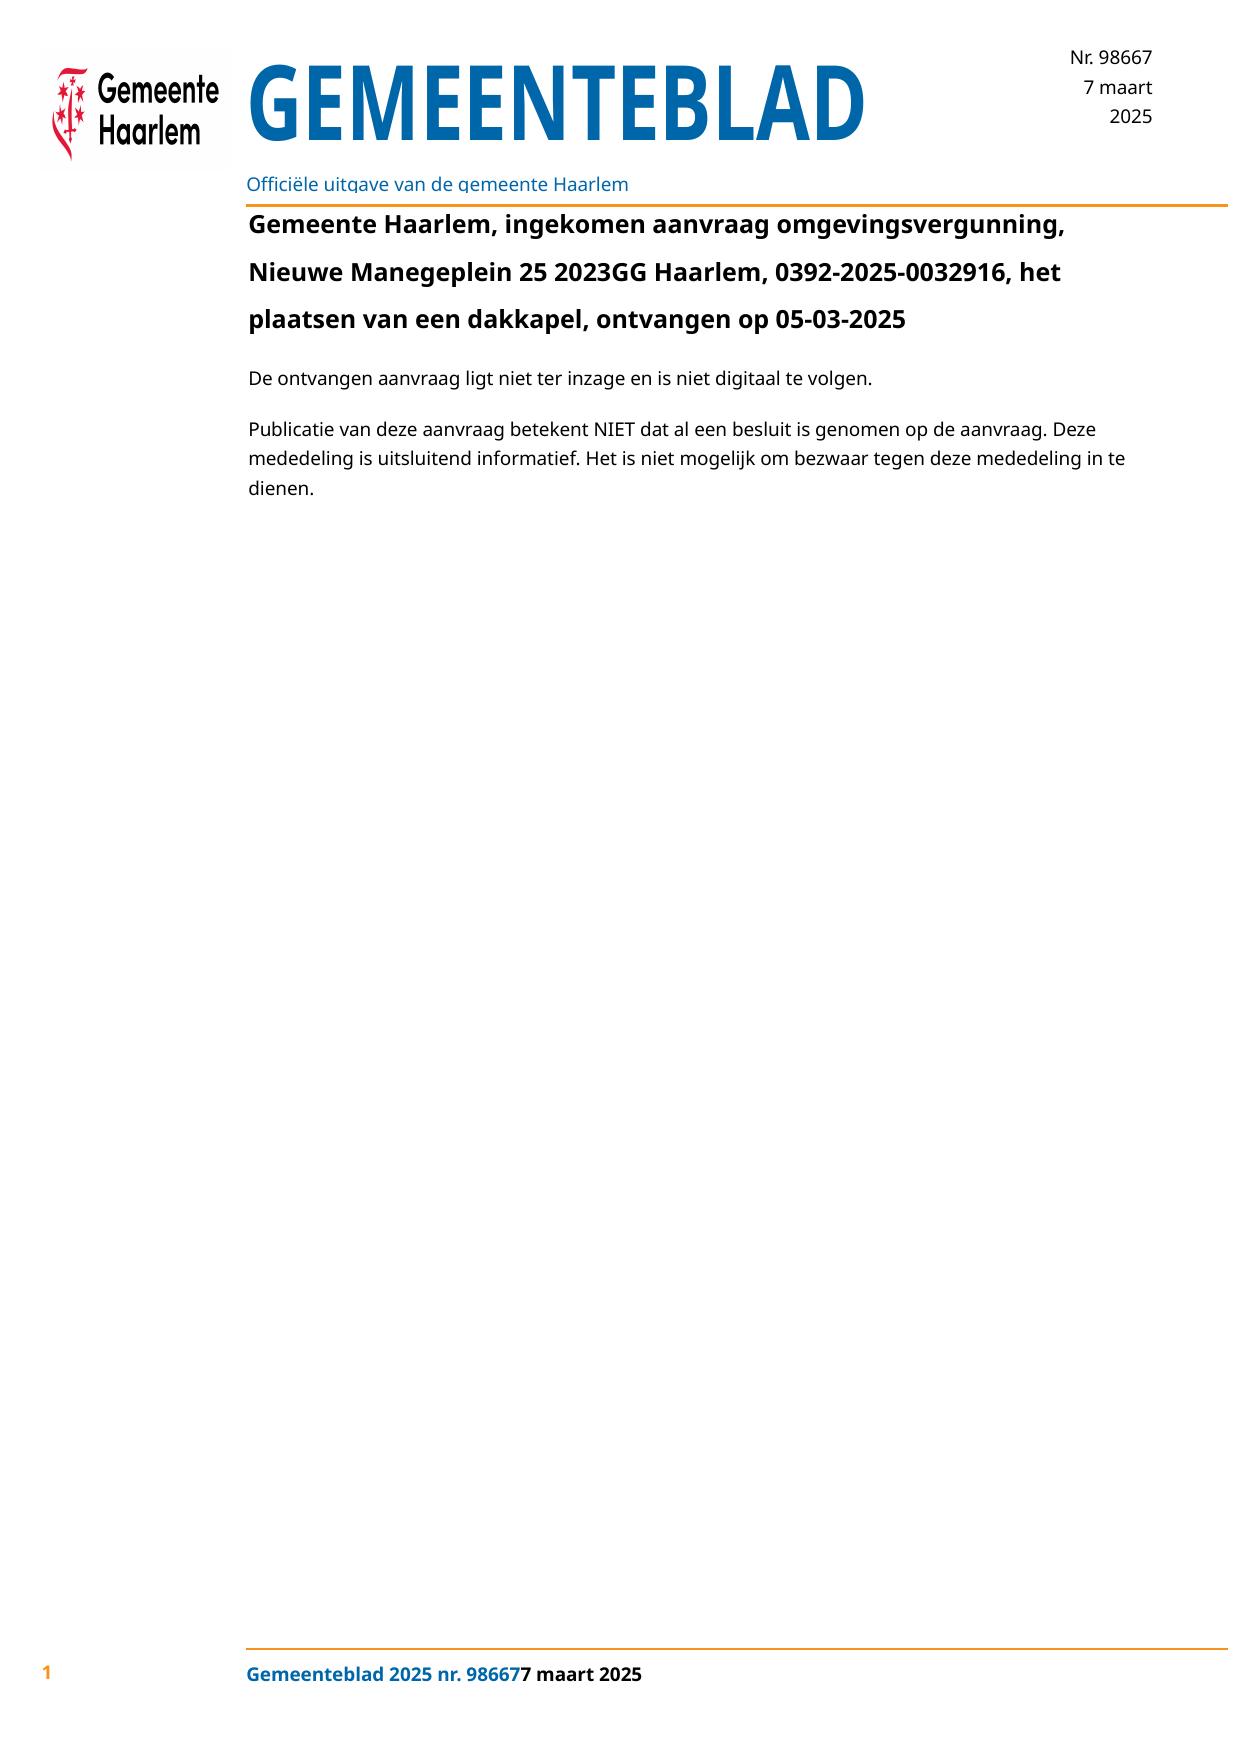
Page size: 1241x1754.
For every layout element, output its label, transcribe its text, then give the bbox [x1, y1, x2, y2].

text De ontvangen aanvraag ligt niet ter inzage en is niet digitaal te volgen. [248, 366, 1152, 391]
text Gemeente Haarlem, ingekomen aanvraag omgevingsvergunning, Nieuwe Manegeplein 25 2023GG Haarlem, 0392-2025-0032916, het plaatsen van een dakkapel, ontvangen op 05-03-2025 [248, 207, 1152, 336]
picture [41, 47, 231, 172]
text Publicatie van deze aanvraag betekent NIET dat al een besluit is genomen op de aanvraag. Deze mededeling is uitsluitend informatief. Het is niet mogelijk om bezwaar tegen deze mededeling in te dienen. [248, 416, 1152, 501]
